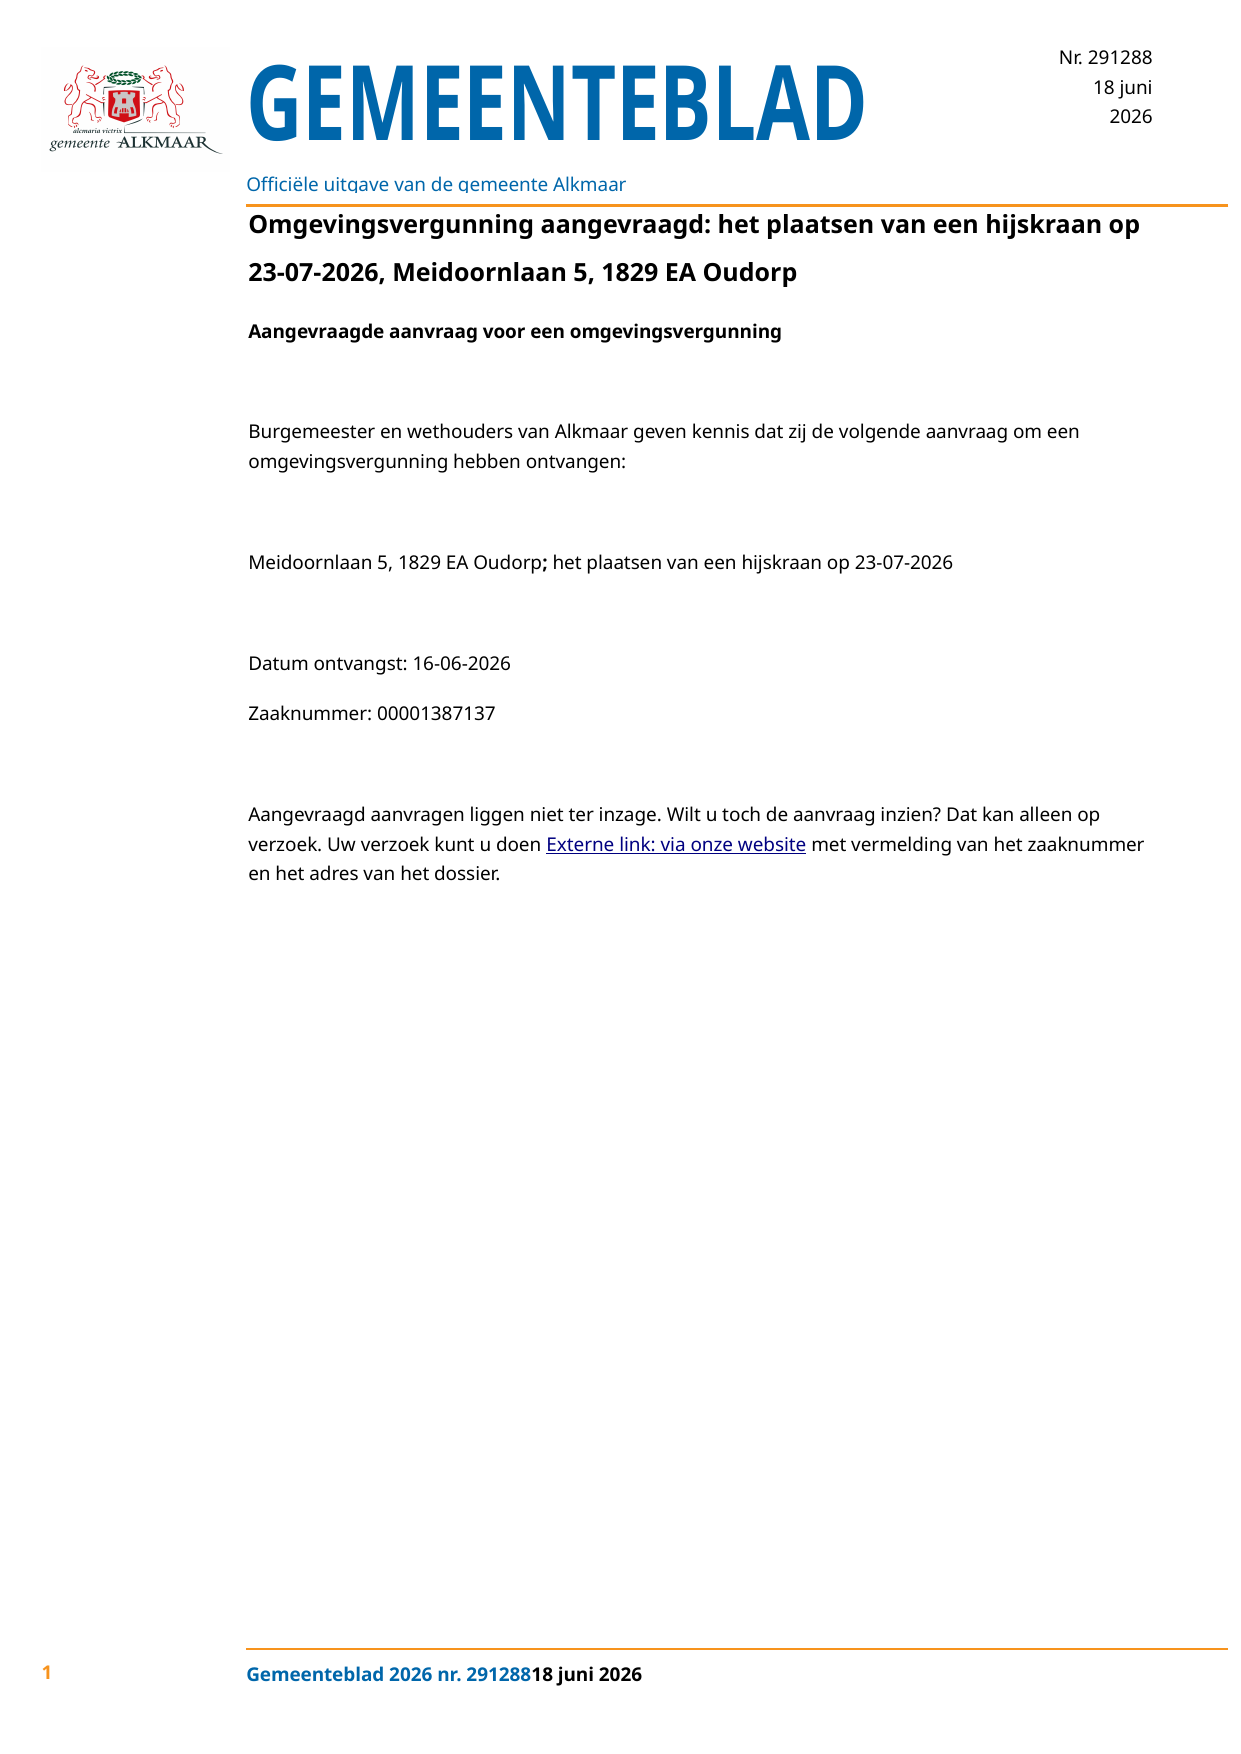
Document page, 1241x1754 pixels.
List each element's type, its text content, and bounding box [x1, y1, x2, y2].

text Omgevingsvergunning aangevraagd: het plaatsen van een hijskraan op 23-07-2026, Meidoornlaan 5, 1829 EA Oudorp [248, 207, 1152, 288]
text Datum ontvangst: 16-06-2026 [248, 650, 1152, 676]
text Aangevraagde aanvraag voor een omgevingsvergunning [248, 318, 1152, 344]
text Burgemeester en wethouders van Alkmaar geven kennis dat zij de volgende aanvraag om een omgevingsvergunning hebben ontvangen: [248, 419, 1152, 474]
text Meidoornlaan 5, 1829 EA Oudorp; het plaatsen van een hijskraan op 23-07-2026 [248, 549, 1152, 575]
text Aangevraagd aanvragen liggen niet ter inzage. Wilt u toch de aanvraag inzien? Dat kan alleen op verzoek. Uw verzoek kunt u doen Externe link: via onze website met vermelding van het zaaknummer en het adres van het dossier. [248, 801, 1152, 886]
picture [41, 47, 231, 172]
text Zaaknummer: 00001387137 [248, 700, 1152, 726]
